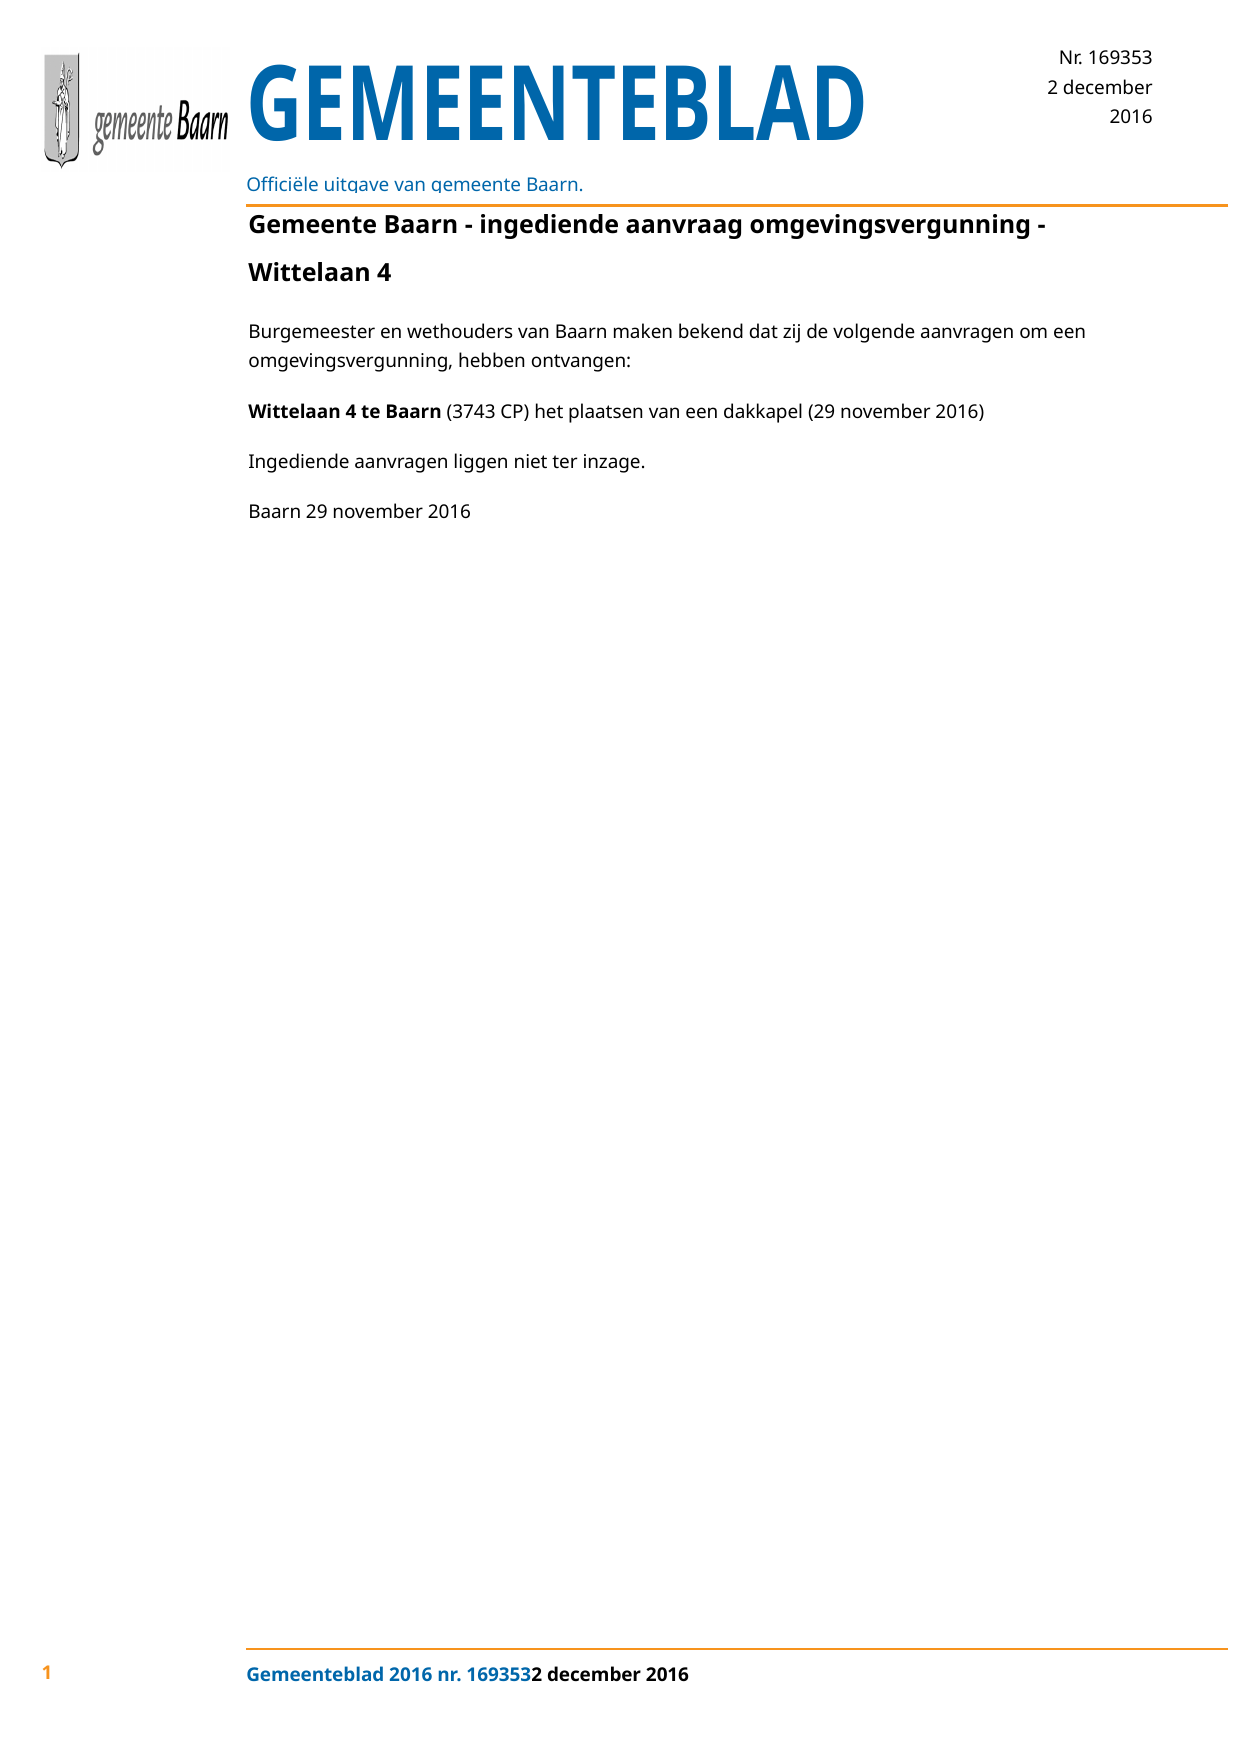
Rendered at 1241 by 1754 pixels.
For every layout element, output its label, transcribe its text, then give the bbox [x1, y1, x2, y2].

text Ingediende aanvragen liggen niet ter inzage. [248, 448, 1152, 474]
text Baarn 29 november 2016 [248, 499, 1152, 524]
text Gemeente Baarn - ingediende aanvraag omgevingsvergunning - Wittelaan 4 [248, 207, 1152, 288]
text Wittelaan 4 te Baarn (3743 CP) het plaatsen van een dakkapel (29 november 2016) [248, 398, 1152, 424]
text Burgemeester en wethouders van Baarn maken bekend dat zij de volgende aanvragen om een omgevingsvergunning, hebben ontvangen: [248, 318, 1152, 373]
picture [41, 47, 231, 172]
